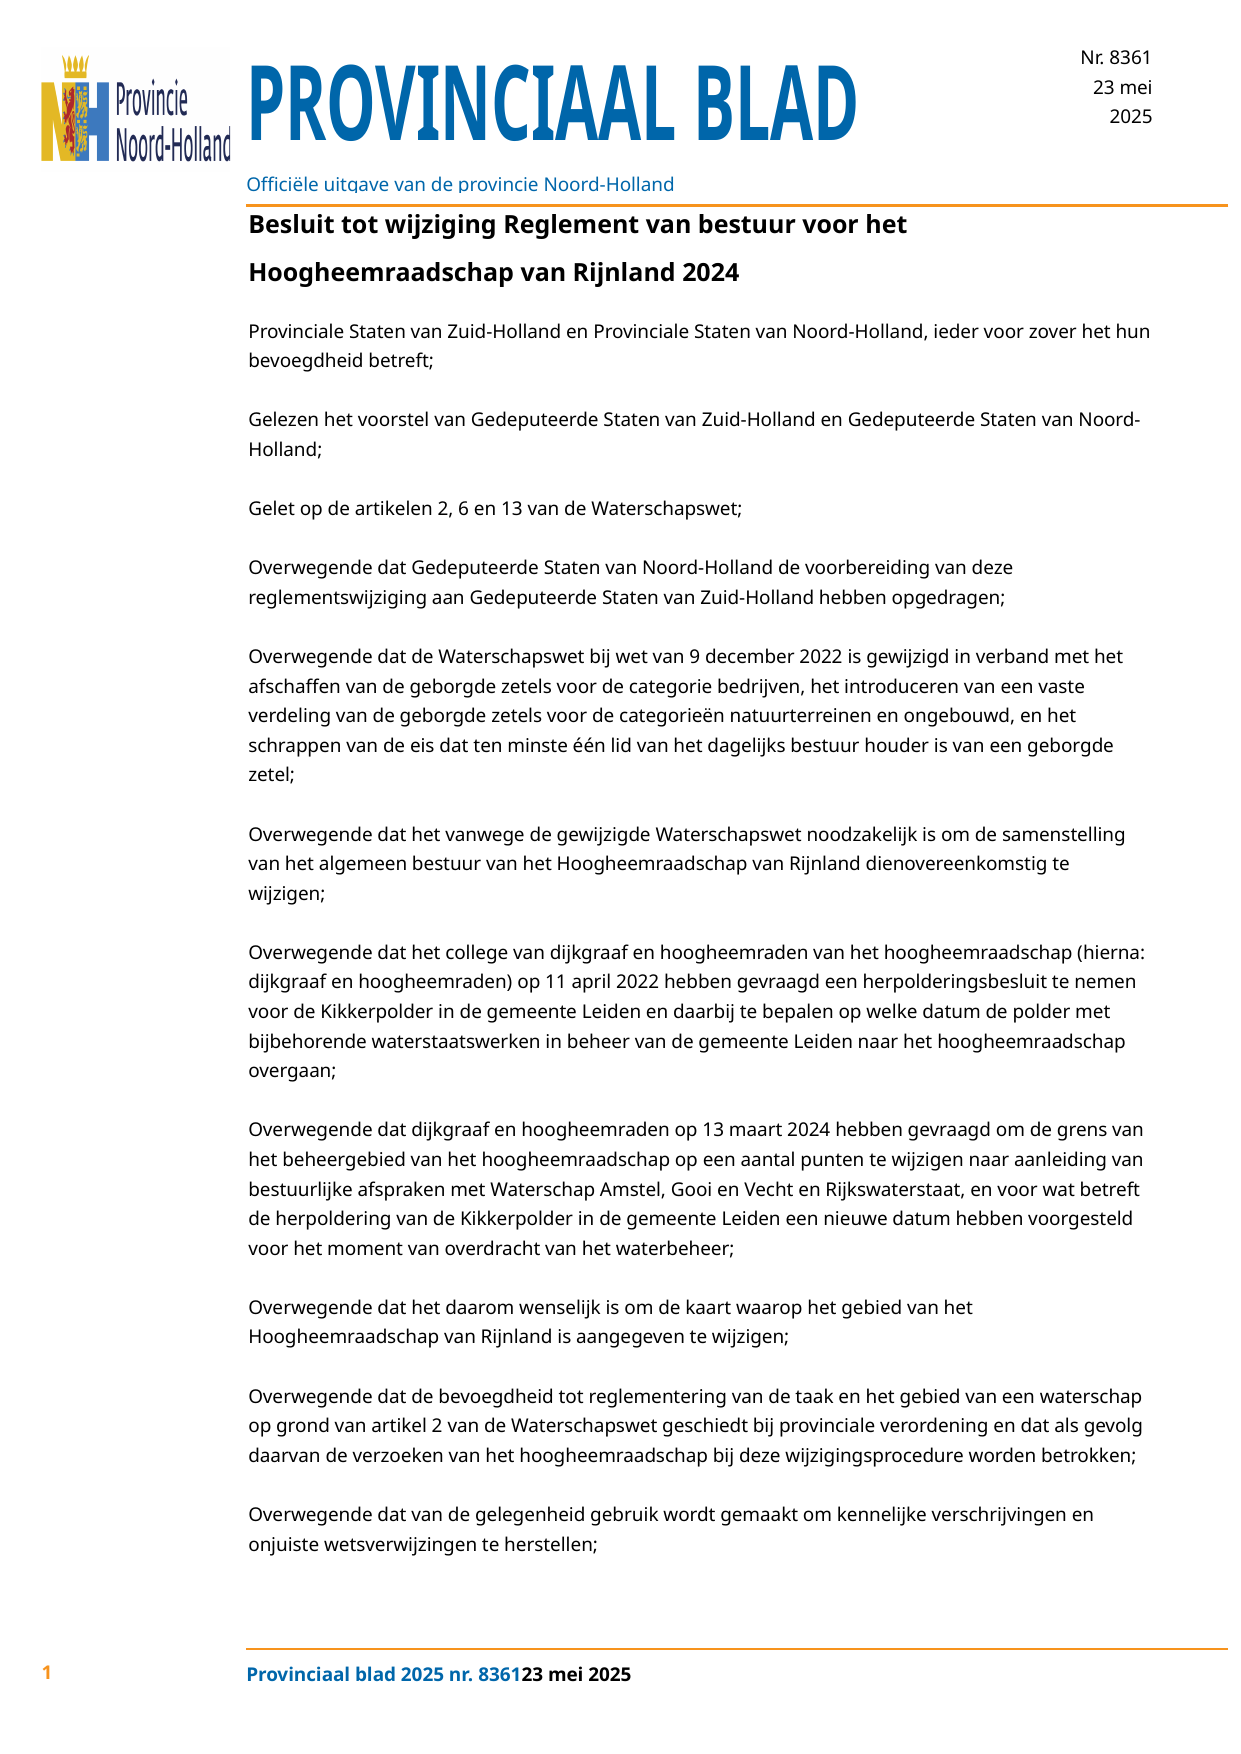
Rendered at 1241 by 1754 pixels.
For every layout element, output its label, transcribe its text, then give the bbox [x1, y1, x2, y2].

text Gelet op de artikelen 2, 6 en 13 van de Waterschapswet; [248, 495, 1152, 521]
text Overwegende dat de bevoegdheid tot reglementering van de taak en het gebied van een waterschap op grond van artikel 2 van de Waterschapswet geschiedt bij provinciale verordening en dat als gevolg daarvan de verzoeken van het hoogheemraadschap bij deze wijzigingsprocedure worden betrokken; [248, 1383, 1152, 1468]
text Overwegende dat de Waterschapswet bij wet van 9 december 2022 is gewijzigd in verband met het afschaffen van de geborgde zetels voor de categorie bedrijven, het introduceren van een vaste verdeling van de geborgde zetels voor de categorieën natuurterreinen en ongebouwd, en het schrappen van de eis dat ten minste één lid van het dagelijks bestuur houder is van een geborgde zetel; [248, 643, 1152, 787]
text Overwegende dat het vanwege de gewijzigde Waterschapswet noodzakelijk is om de samenstelling van het algemeen bestuur van het Hoogheemraadschap van Rijnland dienovereenkomstig te wijzigen; [248, 821, 1152, 906]
text Overwegende dat het daarom wenselijk is om de kaart waarop het gebied van het Hoogheemraadschap van Rijnland is aangegeven te wijzigen; [248, 1294, 1152, 1349]
picture [41, 47, 231, 172]
text Besluit tot wijziging Reglement van bestuur voor het Hoogheemraadschap van Rijnland 2024 [248, 207, 1152, 288]
text Provinciale Staten van Zuid-Holland en Provinciale Staten van Noord-Holland, ieder voor zover het hun bevoegdheid betreft; [248, 318, 1152, 373]
text Overwegende dat van de gelegenheid gebruik wordt gemaakt om kennelijke verschrijvingen en onjuiste wetsverwijzingen te herstellen; [248, 1501, 1152, 1557]
text Gelezen het voorstel van Gedeputeerde Staten van Zuid-Holland en Gedeputeerde Staten van Noord-Holland; [248, 407, 1152, 462]
text Overwegende dat het college van dijkgraaf en hoogheemraden van het hoogheemraadschap (hierna: dijkgraaf en hoogheemraden) op 11 april 2022 hebben gevraagd een herpolderingsbesluit te nemen voor de Kikkerpolder in de gemeente Leiden en daarbij te bepalen op welke datum de polder met bijbehorende waterstaatswerken in beheer van de gemeente Leiden naar het hoogheemraadschap overgaan; [248, 939, 1152, 1083]
text Overwegende dat dijkgraaf en hoogheemraden op 13 maart 2024 hebben gevraagd om de grens van het beheergebied van het hoogheemraadschap op een aantal punten te wijzigen naar aanleiding van bestuurlijke afspraken met Waterschap Amstel, Gooi en Vecht en Rijkswaterstaat, en voor wat betreft de herpoldering van de Kikkerpolder in de gemeente Leiden een nieuwe datum hebben voorgesteld voor het moment van overdracht van het waterbeheer; [248, 1117, 1152, 1261]
text Overwegende dat Gedeputeerde Staten van Noord-Holland de voorbereiding van deze reglementswijziging aan Gedeputeerde Staten van Zuid-Holland hebben opgedragen; [248, 554, 1152, 610]
